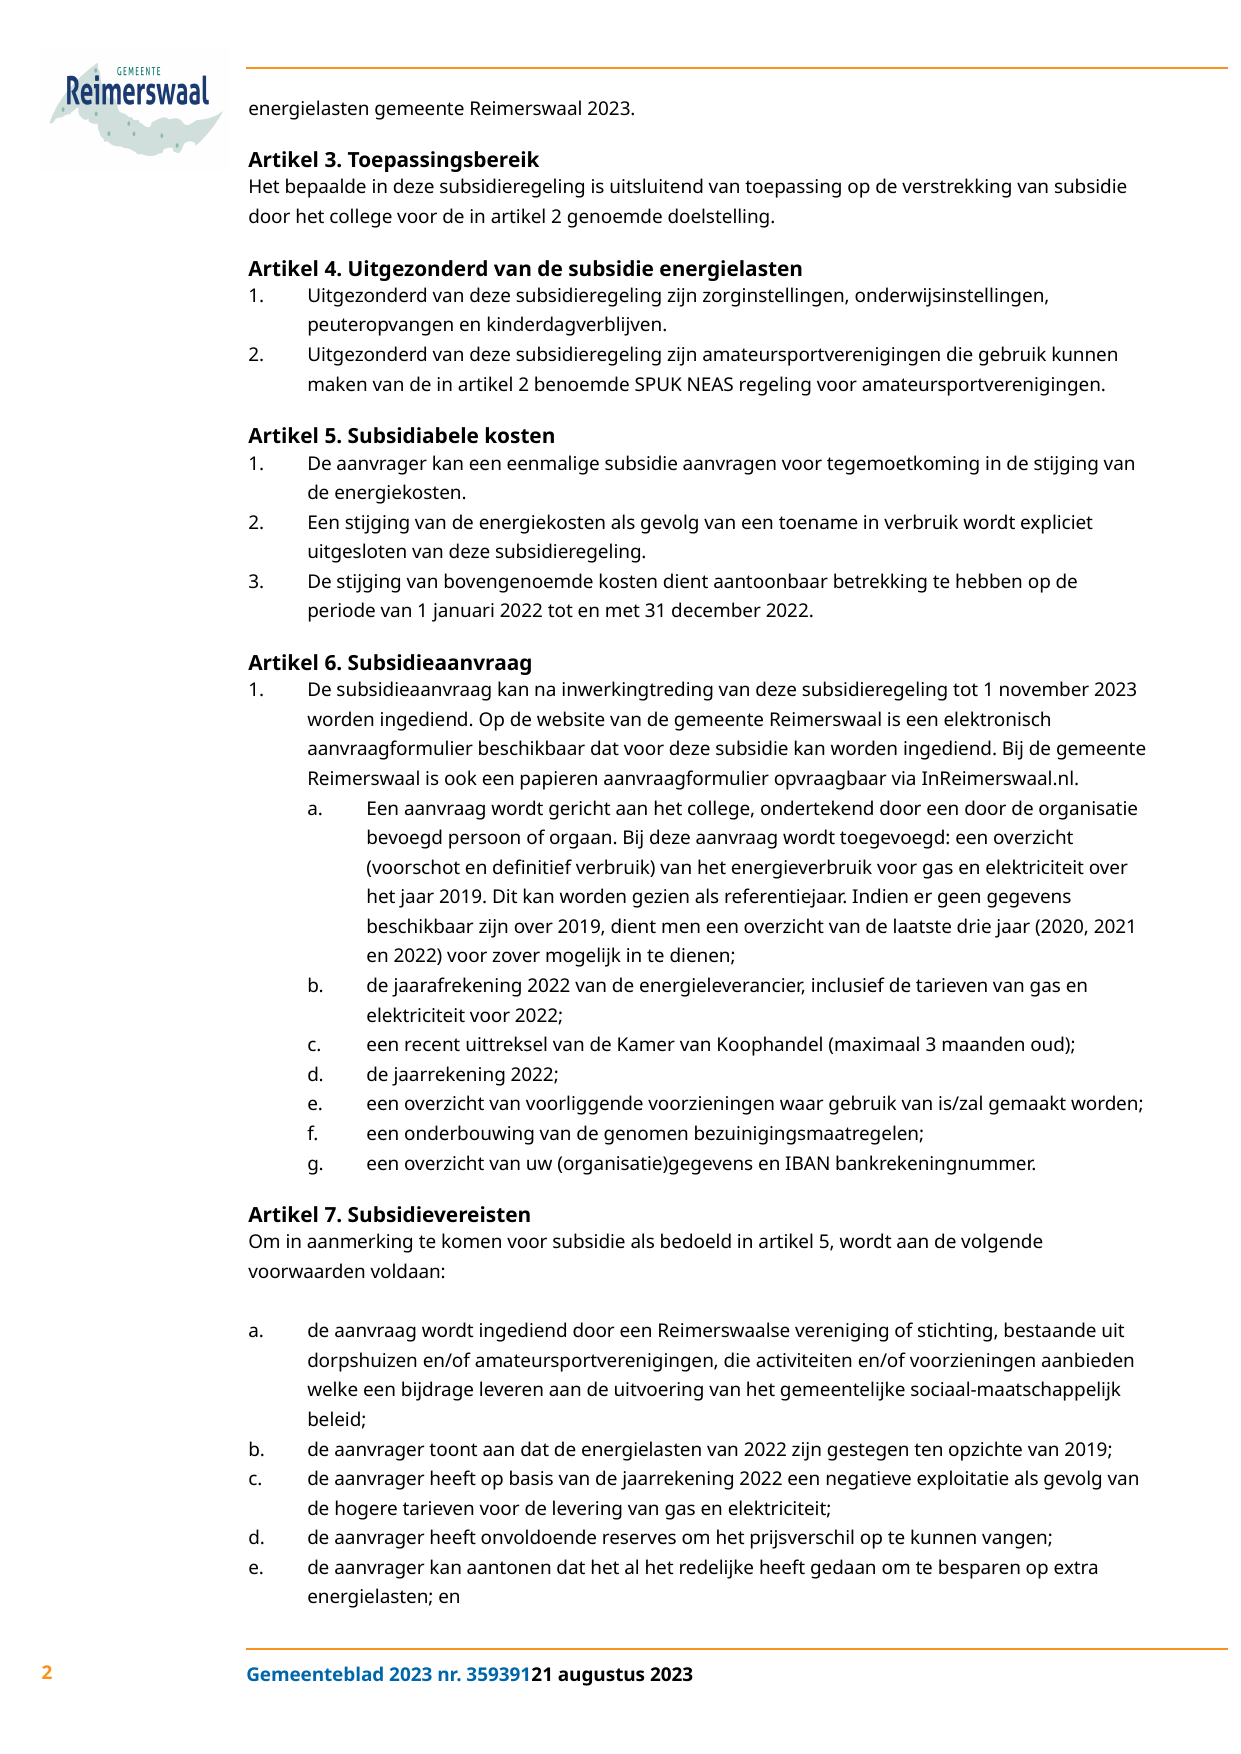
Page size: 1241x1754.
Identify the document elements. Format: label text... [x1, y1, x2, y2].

text Artikel 3. Toepassingsbereik [248, 145, 1152, 174]
list De aanvrager kan een eenmalige subsidie aanvragen voor tegemoetkoming in de stijging van de energiekosten. [248, 450, 1152, 505]
list de aanvrager heeft op basis van de jaarrekening 2022 een negatieve exploitatie als gevolg van de hogere tarieven voor de levering van gas en elektriciteit; [248, 1465, 1152, 1521]
list de aanvraag wordt ingediend door een Reimerswaalse vereniging of stichting, bestaande uit dorpshuizen en/of amateursportverenigingen, die activiteiten en/of voorzieningen aanbieden welke een bijdrage leveren aan de uitvoering van het gemeentelijke sociaal-maatschappelijk beleid; [248, 1317, 1152, 1432]
list De subsidieaanvraag kan na inwerkingtreding van deze subsidieregeling tot 1 november 2023 worden ingediend. Op de website van de gemeente Reimerswaal is een elektronisch aanvraagformulier beschikbaar dat voor deze subsidie kan worden ingediend. Bij de gemeente Reimerswaal is ook een papieren aanvraagformulier opvraagbaar via InReimerswaal.nl. [248, 676, 1152, 791]
text Artikel 6. Subsidieaanvraag [248, 648, 1152, 676]
list de aanvrager heeft onvoldoende reserves om het prijsverschil op te kunnen vangen; [248, 1524, 1152, 1550]
list de aanvrager kan aantonen dat het al het redelijke heeft gedaan om te besparen op extra energielasten; en [248, 1554, 1152, 1609]
list een overzicht van voorliggende voorzieningen waar gebruik van is/zal gemaakt worden; [307, 1091, 1152, 1116]
text Om in aanmerking te komen voor subsidie als bedoeld in artikel 5, wordt aan de volgende voorwaarden voldaan: [248, 1229, 1152, 1284]
list een recent uittreksel van de Kamer van Koophandel (maximaal 3 maanden oud); [307, 1031, 1152, 1057]
list de aanvrager toont aan dat de energielasten van 2022 zijn gestegen ten opzichte van 2019; [248, 1436, 1152, 1461]
text Het bepaalde in deze subsidieregeling is uitsluitend van toepassing op de verstrekking van subsidie door het college voor de in artikel 2 genoemde doelstelling. [248, 174, 1152, 229]
list de jaarafrekening 2022 van de energieleverancier, inclusief de tarieven van gas en elektriciteit voor 2022; [307, 972, 1152, 1028]
text Artikel 7. Subsidievereisten [248, 1200, 1152, 1229]
text energielasten gemeente Reimerswaal 2023. [248, 95, 1152, 121]
list Uitgezonderd van deze subsidieregeling zijn amateursportverenigingen die gebruik kunnen maken van de in artikel 2 benoemde SPUK NEAS regeling voor amateursportverenigingen. [248, 341, 1152, 397]
text Artikel 5. Subsidiabele kosten [248, 421, 1152, 450]
text Artikel 4. Uitgezonderd van de subsidie energielasten [248, 254, 1152, 282]
picture [41, 47, 231, 172]
list Uitgezonderd van deze subsidieregeling zijn zorginstellingen, onderwijsinstellingen, peuteropvangen en kinderdagverblijven. [248, 282, 1152, 337]
list Een stijging van de energiekosten als gevolg van een toename in verbruik wordt expliciet uitgesloten van deze subsidieregeling. [248, 509, 1152, 564]
list Een aanvraag wordt gericht aan het college, ondertekend door een door de organisatie bevoegd persoon of orgaan. Bij deze aanvraag wordt toegevoegd: een overzicht (voorschot en definitief verbruik) van het energieverbruik voor gas en elektriciteit over het jaar 2019. Dit kan worden gezien als referentiejaar. Indien er geen gegevens beschikbaar zijn over 2019, dient men een overzicht van de laatste drie jaar (2020, 2021 en 2022) voor zover mogelijk in te dienen; [307, 795, 1152, 968]
list de jaarrekening 2022; [307, 1061, 1152, 1087]
list een onderbouwing van de genomen bezuinigingsmaatregelen; [307, 1120, 1152, 1146]
list De stijging van bovengenoemde kosten dient aantoonbaar betrekking te hebben op de periode van 1 januari 2022 tot en met 31 december 2022. [248, 568, 1152, 623]
list een overzicht van uw (organisatie)gegevens en IBAN bankrekeningnummer. [307, 1150, 1152, 1176]
